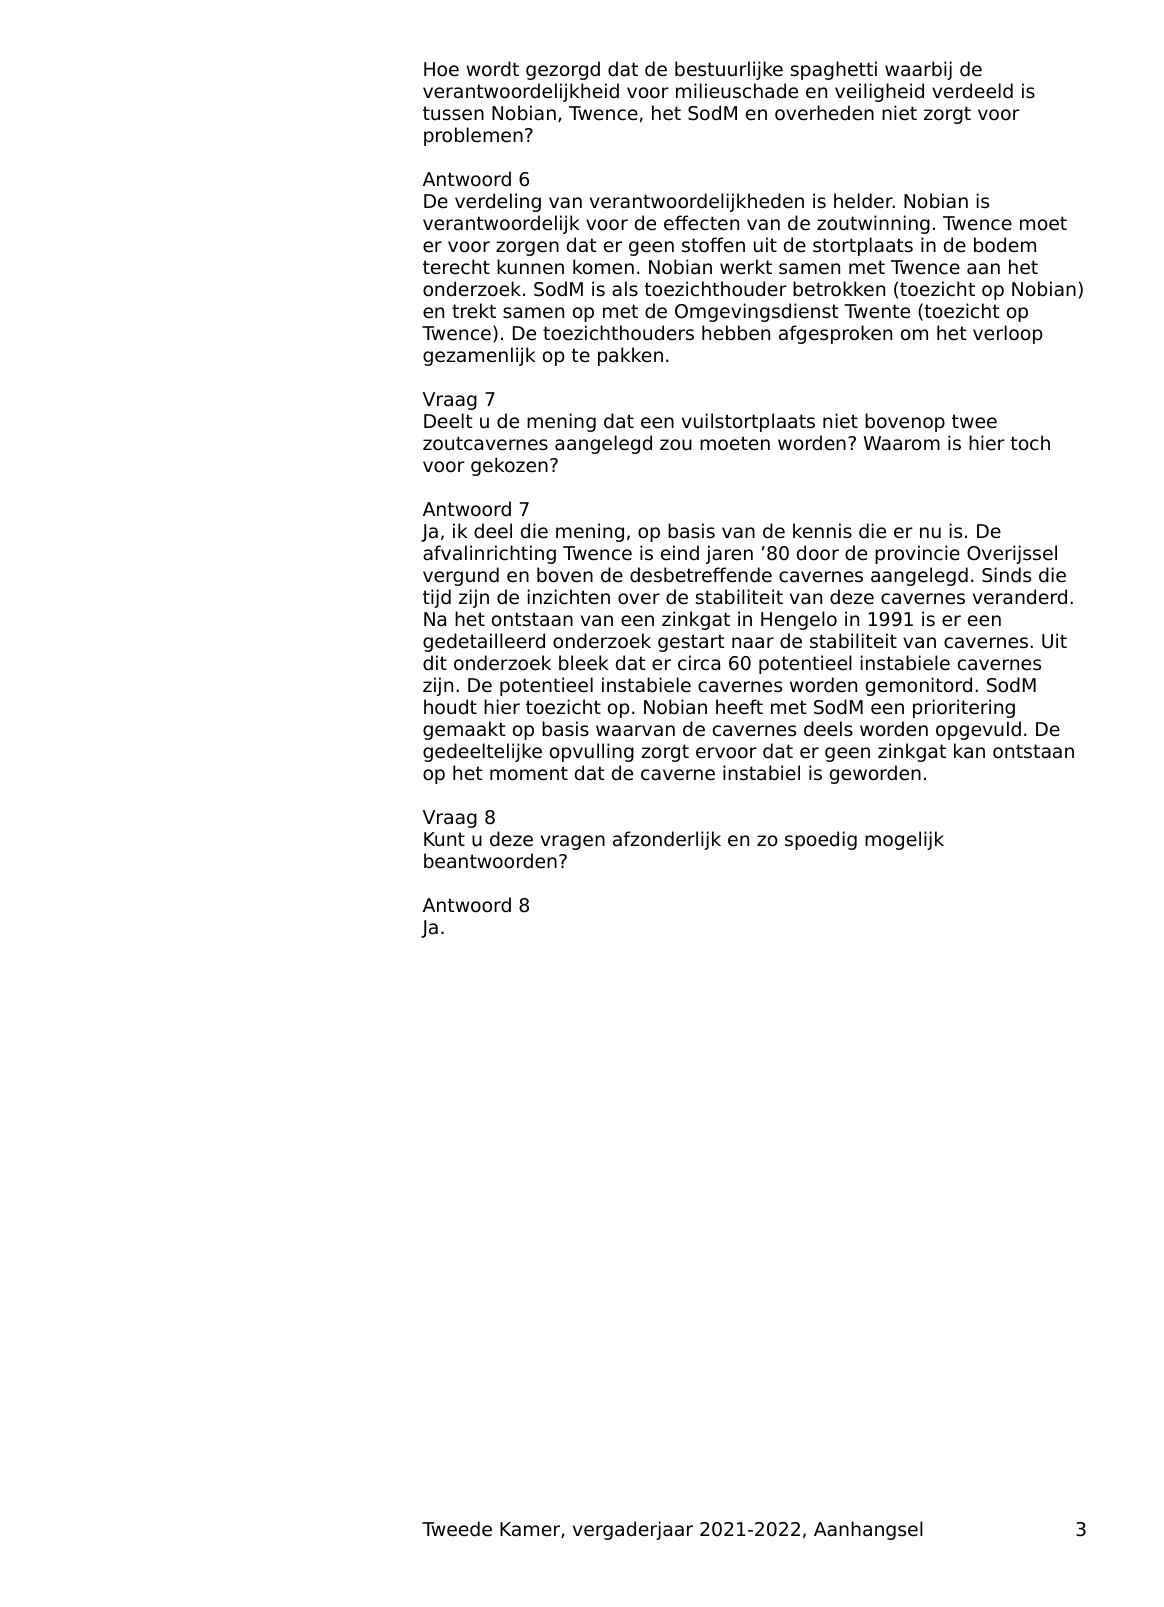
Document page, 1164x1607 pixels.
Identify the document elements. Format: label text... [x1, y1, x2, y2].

text Kunt u deze vragen afzonderlijk en zo spoedig mogelijk beantwoorden? [422, 829, 1087, 873]
text Antwoord 7 [422, 499, 1087, 521]
text Ja. [422, 917, 1087, 939]
text Ja, ik deel die mening, op basis van de kennis die er nu is. De afvalinrichting Twence is eind jaren ’80 door de provincie Overijssel vergund en boven de desbetreffende cavernes aangelegd. Sinds die tijd zijn de inzichten over de stabiliteit van deze cavernes veranderd. [422, 521, 1087, 609]
text De verdeling van verantwoordelijkheden is helder. Nobian is verantwoordelijk voor de effecten van de zoutwinning. Twence moet er voor zorgen dat er geen stoffen uit de stortplaats in de bodem terecht kunnen komen. Nobian werkt samen met Twence aan het onderzoek. SodM is als toezichthouder betrokken (toezicht op Nobian) en trekt samen op met de Omgevingsdienst Twente (toezicht op Twence). De toezichthouders hebben afgesproken om het verloop gezamenlijk op te pakken. [422, 191, 1087, 367]
text Vraag 7 [422, 389, 1087, 411]
text Hoe wordt gezorgd dat de bestuurlijke spaghetti waarbij de verantwoordelijkheid voor milieuschade en veiligheid verdeeld is tussen Nobian, Twence, het SodM en overheden niet zorgt voor problemen? [422, 59, 1087, 147]
text Na het ontstaan van een zinkgat in Hengelo in 1991 is er een gedetailleerd onderzoek gestart naar de stabiliteit van cavernes. Uit dit onderzoek bleek dat er circa 60 potentieel instabiele cavernes zijn. De potentieel instabiele cavernes worden gemonitord. SodM houdt hier toezicht op. Nobian heeft met SodM een prioritering gemaakt op basis waarvan de cavernes deels worden opgevuld. De gedeeltelijke opvulling zorgt ervoor dat er geen zinkgat kan ontstaan op het moment dat de caverne instabiel is geworden. [422, 609, 1087, 785]
text Antwoord 8 [422, 895, 1087, 917]
text Deelt u de mening dat een vuilstortplaats niet bovenop twee zoutcavernes aangelegd zou moeten worden? Waarom is hier toch voor gekozen? [422, 411, 1087, 477]
text Vraag 8 [422, 807, 1087, 829]
text Antwoord 6 [422, 169, 1087, 191]
